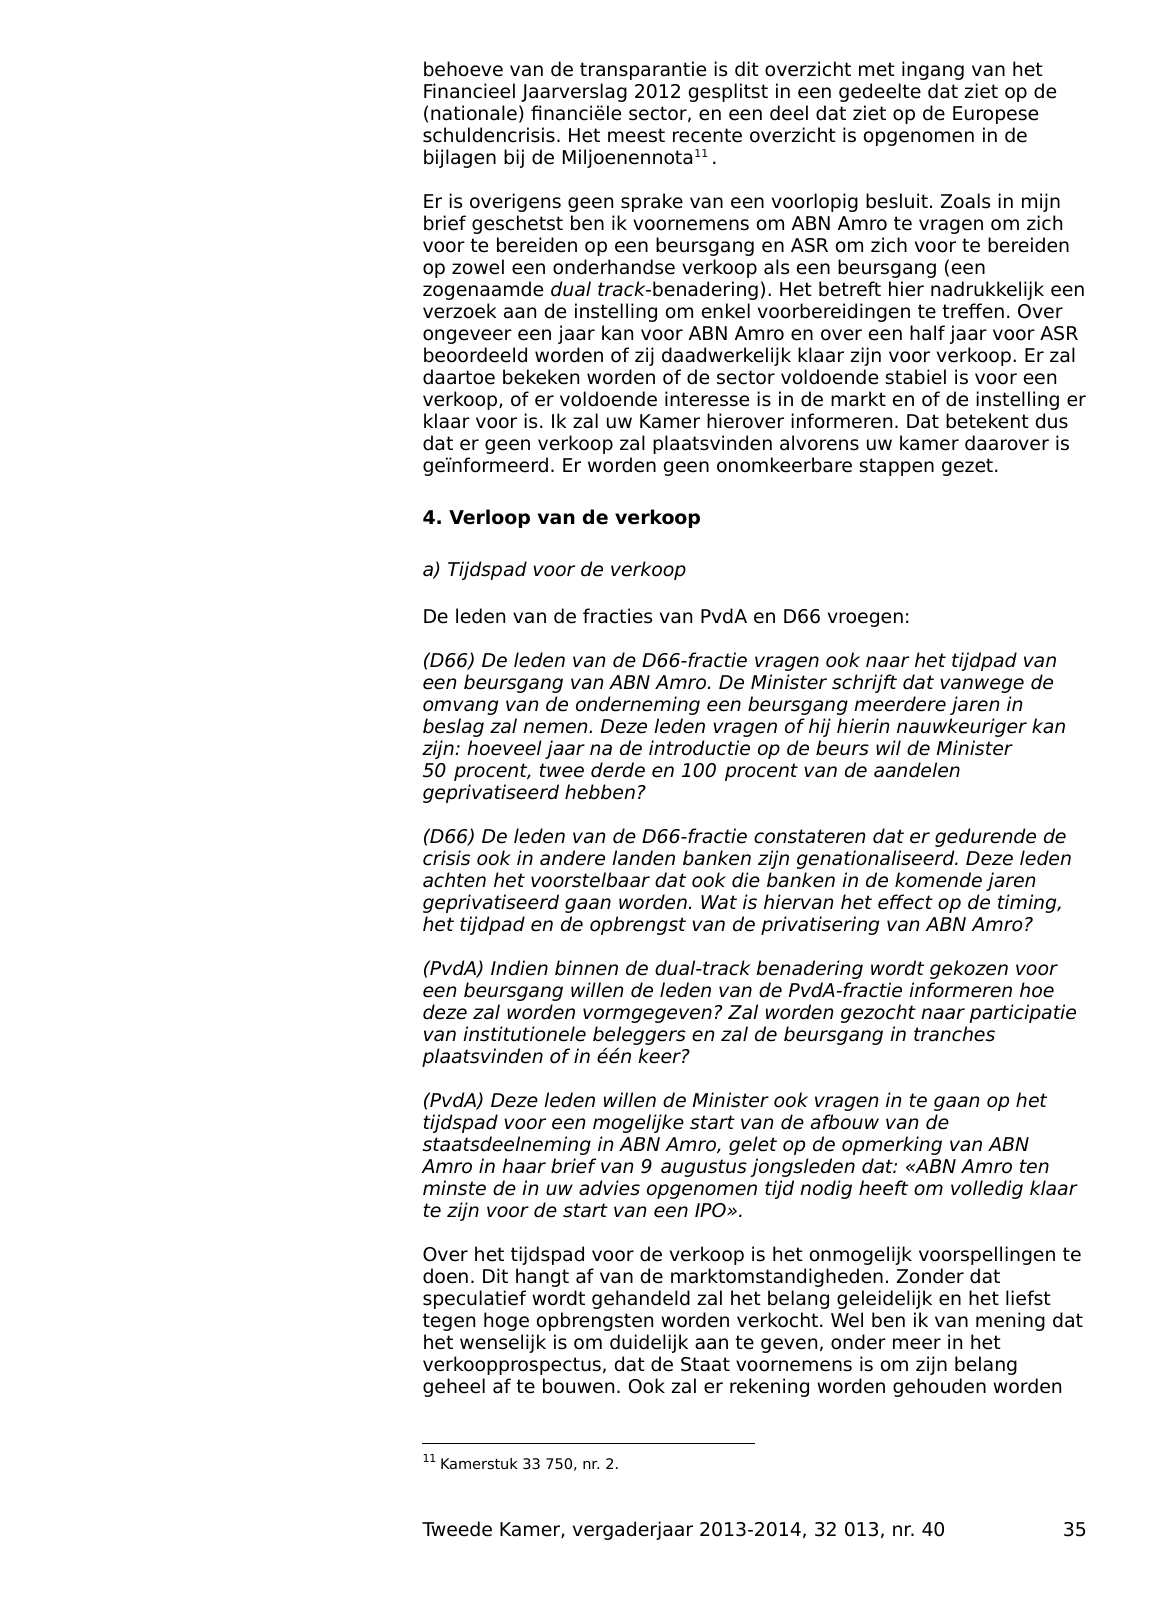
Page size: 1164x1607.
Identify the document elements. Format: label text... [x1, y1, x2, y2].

text behoeve van de transparantie is dit overzicht met ingang van het Financieel Jaarverslag 2012 gesplitst in een gedeelte dat ziet op de (nationale) financiële sector, en een deel dat ziet op de Europese schuldencrisis. Het meest recente overzicht is opgenomen in de bijlagen bij de Miljoenennota. [422, 59, 1087, 169]
subtitle a) Tijdspad voor de verkoop [422, 559, 1087, 581]
text De leden van de fracties van PvdA en D66 vroegen: [422, 606, 1087, 628]
text Over het tijdspad voor de verkoop is het onmogelijk voorspellingen te doen. Dit hangt af van de marktomstandigheden. Zonder dat speculatief wordt gehandeld zal het belang geleidelijk en het liefst tegen hoge opbrengsten worden verkocht. Wel ben ik van mening dat het wenselijk is om duidelijk aan te geven, onder meer in het verkoopprospectus, dat de Staat voornemens is om zijn belang geheel af te bouwen. Ook zal er rekening worden gehouden worden [422, 1244, 1087, 1398]
text Er is overigens geen sprake van een voorlopig besluit. Zoals in mijn brief geschetst ben ik voornemens om ABN Amro te vragen om zich voor te bereiden op een beursgang en ASR om zich voor te bereiden op zowel een onderhandse verkoop als een beursgang (een zogenaamde dual track-benadering). Het betreft hier nadrukkelijk een verzoek aan de instelling om enkel voorbereidingen te treffen. Over ongeveer een jaar kan voor ABN Amro en over een half jaar voor ASR beoordeeld worden of zij daadwerkelijk klaar zijn voor verkoop. Er zal daartoe bekeken worden of de sector voldoende stabiel is voor een verkoop, of er voldoende interesse is in de markt en of de instelling er klaar voor is. Ik zal uw Kamer hierover informeren. Dat betekent dus dat er geen verkoop zal plaatsvinden alvorens uw kamer daarover is geïnformeerd. Er worden geen onomkeerbare stappen gezet. [422, 191, 1087, 477]
text Kamerstuk 33 750, nr. 2. [422, 1452, 1087, 1474]
text (D66) De leden van de D66-fractie constateren dat er gedurende de crisis ook in andere landen banken zijn genationaliseerd. Deze leden achten het voorstelbaar dat ook die banken in de komende jaren geprivatiseerd gaan worden. Wat is hiervan het effect op de timing, het tijdpad en de opbrengst van de privatisering van ABN Amro? [422, 826, 1087, 936]
text (D66) De leden van de D66-fractie vragen ook naar het tijdpad van een beursgang van ABN Amro. De Minister schrijft dat vanwege de omvang van de onderneming een beursgang meerdere jaren in beslag zal nemen. Deze leden vragen of hij hierin nauwkeuriger kan zijn: hoeveel jaar na de introductie op de beurs wil de Minister 50 procent, twee derde en 100 procent van de aandelen geprivatiseerd hebben? [422, 650, 1087, 804]
text (PvdA) Deze leden willen de Minister ook vragen in te gaan op het tijdspad voor een mogelijke start van de afbouw van de staatsdeelneming in ABN Amro, gelet op de opmerking van ABN Amro in haar brief van 9 augustus jongsleden dat: «ABN Amro ten minste de in uw advies opgenomen tijd nodig heeft om volledig klaar te zijn voor de start van een IPO». [422, 1090, 1087, 1222]
text (PvdA) Indien binnen de dual-track benadering wordt gekozen voor een beursgang willen de leden van de PvdA-fractie informeren hoe deze zal worden vormgegeven? Zal worden gezocht naar participatie van institutionele beleggers en zal de beursgang in tranches plaatsvinden of in één keer? [422, 958, 1087, 1068]
subtitle 4. Verloop van de verkoop [422, 507, 1087, 529]
